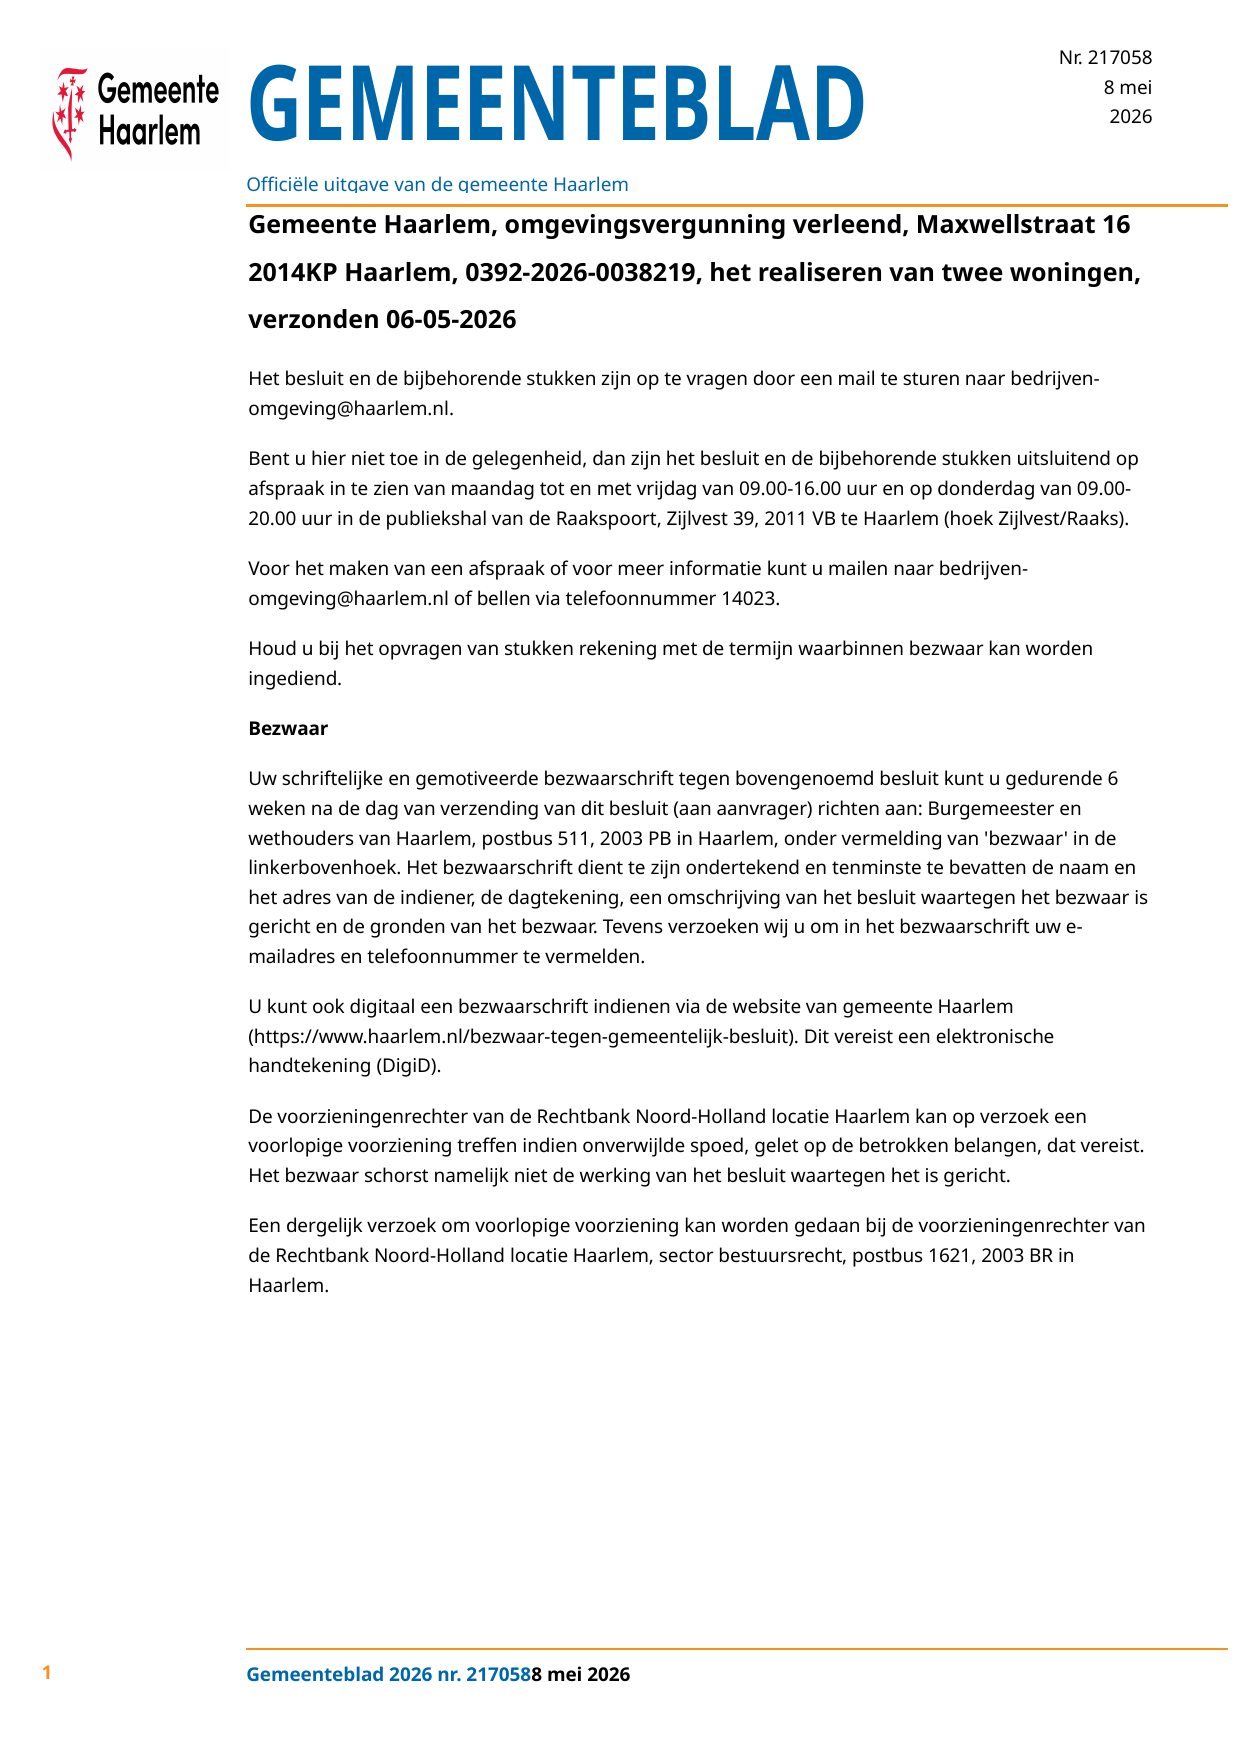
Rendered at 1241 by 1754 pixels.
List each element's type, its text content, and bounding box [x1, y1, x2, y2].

text Voor het maken van een afspraak of voor meer informatie kunt u mailen naar bedrijven-omgeving@haarlem.nl of bellen via telefoonnummer 14023. [248, 555, 1152, 610]
text U kunt ook digitaal een bezwaarschrift indienen via de website van gemeente Haarlem (https://www.haarlem.nl/bezwaar-tegen-gemeentelijk-besluit). Dit vereist een elektronische handtekening (DigiD). [248, 993, 1152, 1078]
text Houd u bij het opvragen van stukken rekening met de termijn waarbinnen bezwaar kan worden ingediend. [248, 635, 1152, 690]
picture [41, 47, 231, 172]
text Bezwaar [248, 715, 1152, 741]
text Het besluit en de bijbehorende stukken zijn op te vragen door een mail te sturen naar bedrijven-omgeving@haarlem.nl. [248, 366, 1152, 421]
text Gemeente Haarlem, omgevingsvergunning verleend, Maxwellstraat 16 2014KP Haarlem, 0392-2026-0038219, het realiseren van twee woningen, verzonden 06-05-2026 [248, 207, 1152, 336]
text Uw schriftelijke en gemotiveerde bezwaarschrift tegen bovengenoemd besluit kunt u gedurende 6 weken na de dag van verzending van dit besluit (aan aanvrager) richten aan: Burgemeester en wethouders van Haarlem, postbus 511, 2003 PB in Haarlem, onder vermelding van 'bezwaar' in de linkerbovenhoek. Het bezwaarschrift dient te zijn ondertekend en tenminste te bevatten de naam en het adres van de indiener, de dagtekening, een omschrijving van het besluit waartegen het bezwaar is gericht en de gronden van het bezwaar. Tevens verzoeken wij u om in het bezwaarschrift uw e-mailadres en telefoonnummer te vermelden. [248, 766, 1152, 969]
text Een dergelijk verzoek om voorlopige voorziening kan worden gedaan bij de voorzieningenrechter van de Rechtbank Noord-Holland locatie Haarlem, sector bestuursrecht, postbus 1621, 2003 BR in Haarlem. [248, 1213, 1152, 1297]
text Bent u hier niet toe in de gelegenheid, dan zijn het besluit en de bijbehorende stukken uitsluitend op afspraak in te zien van maandag tot en met vrijdag van 09.00-16.00 uur en op donderdag van 09.00-20.00 uur in de publiekshal van de Raakspoort, Zijlvest 39, 2011 VB te Haarlem (hoek Zijlvest/Raaks). [248, 446, 1152, 530]
text De voorzieningenrechter van de Rechtbank Noord-Holland locatie Haarlem kan op verzoek een voorlopige voorziening treffen indien onverwijlde spoed, gelet op de betrokken belangen, dat vereist. Het bezwaar schorst namelijk niet de werking van het besluit waartegen het is gericht. [248, 1103, 1152, 1188]
